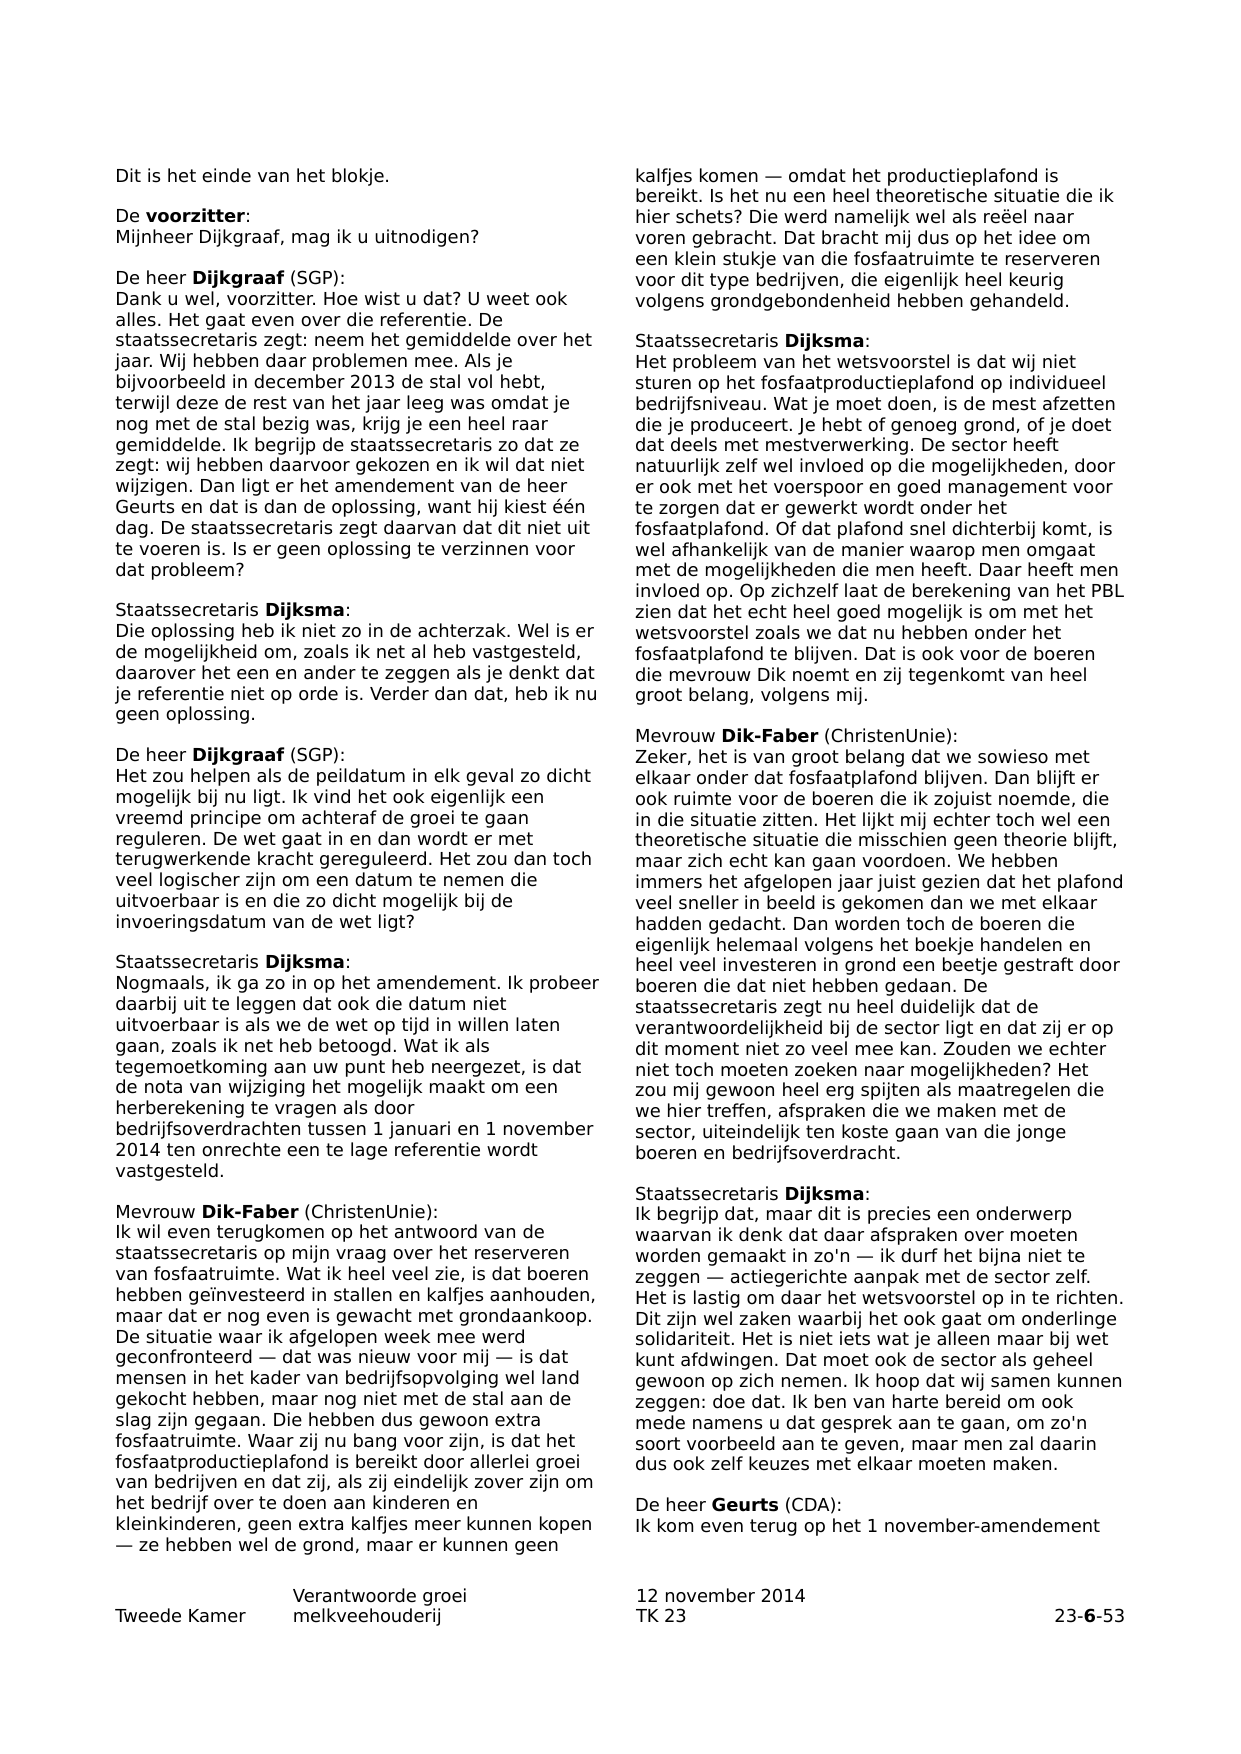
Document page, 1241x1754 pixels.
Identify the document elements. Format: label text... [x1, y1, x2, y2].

text Ik begrijp dat, maar dit is precies een onderwerp waarvan ik denk dat daar afspraken over moeten worden gemaakt in zo'n — ik durf het bijna niet te zeggen — actiegerichte aanpak met de sector zelf. Het is lastig om daar het wetsvoorstel op in te richten. Dit zijn wel zaken waarbij het ook gaat om onderlinge solidariteit. Het is niet iets wat je alleen maar bij wet kunt afdwingen. Dat moet ook de sector als geheel gewoon op zich nemen. Ik hoop dat wij samen kunnen zeggen: doe dat. Ik ben van harte bereid om ook mede namens u dat gesprek aan te gaan, om zo'n soort voorbeeld aan te geven, maar men zal daarin dus ook zelf keuzes met elkaar moeten maken. [635, 1204, 1125, 1475]
text Die oplossing heb ik niet zo in de achterzak. Wel is er de mogelijkheid om, zoals ik net al heb vastgesteld, daarover het een en ander te zeggen als je denkt dat je referentie niet op orde is. Verder dan dat, heb ik nu geen oplossing. [115, 621, 605, 725]
text Het zou helpen als de peildatum in elk geval zo dicht mogelijk bij nu ligt. Ik vind het ook eigenlijk een vreemd principe om achteraf de groei te gaan reguleren. De wet gaat in en dan wordt er met terugwerkende kracht gereguleerd. Het zou dan toch veel logischer zijn om een datum te nemen die uitvoerbaar is en die zo dicht mogelijk bij de invoeringsdatum van de wet ligt? [115, 766, 605, 932]
text Mijnheer Dijkgraaf, mag ik u uitnodigen? [115, 227, 605, 248]
text Mevrouw Dik-Faber (ChristenUnie): [115, 1201, 605, 1222]
text De heer Dijkgraaf (SGP): [115, 745, 605, 766]
text Dank u wel, voorzitter. Hoe wist u dat? U weet ook alles. Het gaat even over die referentie. De staatssecretaris zegt: neem het gemiddelde over het jaar. Wij hebben daar problemen mee. Als je bijvoorbeeld in december 2013 de stal vol hebt, terwijl deze de rest van het jaar leeg was omdat je nog met de stal bezig was, krijg je een heel raar gemiddelde. Ik begrijp de staatssecretaris zo dat ze zegt: wij hebben daarvoor gekozen en ik wil dat niet wijzigen. Dan ligt er het amendement van de heer Geurts en dat is dan de oplossing, want hij kiest één dag. De staatssecretaris zegt daarvan dat dit niet uit te voeren is. Is er geen oplossing te verzinnen voor dat probleem? [115, 288, 605, 580]
text Ik wil even terugkomen op het antwoord van de staatssecretaris op mijn vraag over het reserveren van fosfaatruimte. Wat ik heel veel zie, is dat boeren hebben geïnvesteerd in stallen en kalfjes aanhouden, maar dat er nog even is gewacht met grondaankoop. De situatie waar ik afgelopen week mee werd geconfronteerd — dat was nieuw voor mij — is dat mensen in het kader van bedrijfsopvolging wel land gekocht hebben, maar nog niet met de stal aan de slag zijn gegaan. Die hebben dus gewoon extra fosfaatruimte. Waar zij nu bang voor zijn, is dat het fosfaatproductieplafond is bereikt door allerlei groei van bedrijven en dat zij, als zij eindelijk zover zijn om het bedrijf over te doen aan kinderen en kleinkinderen, geen extra kalfjes meer kunnen kopen — ze hebben wel de grond, maar er kunnen geen [115, 1222, 605, 1556]
text Mevrouw Dik-Faber (ChristenUnie): [635, 726, 1125, 747]
text Dit is het einde van het blokje. [115, 165, 605, 186]
text De heer Dijkgraaf (SGP): [115, 268, 605, 288]
text Staatssecretaris Dijksma: [635, 331, 1125, 352]
text Staatssecretaris Dijksma: [115, 952, 605, 973]
text Nogmaals, ik ga zo in op het amendement. Ik probeer daarbij uit te leggen dat ook die datum niet uitvoerbaar is als we de wet op tijd in willen laten gaan, zoals ik net heb betoogd. Wat ik als tegemoetkoming aan uw punt heb neergezet, is dat de nota van wijziging het mogelijk maakt om een herberekening te vragen als door bedrijfsoverdrachten tussen 1 januari en 1 november 2014 ten onrechte een te lage referentie wordt vastgesteld. [115, 973, 605, 1181]
text Ik kom even terug op het 1 november-amendement [635, 1516, 1125, 1537]
text kalfjes komen — omdat het productieplafond is bereikt. Is het nu een heel theoretische situatie die ik hier schets? Die werd namelijk wel als reëel naar voren gebracht. Dat bracht mij dus op het idee om een klein stukje van die fosfaatruimte te reserveren voor dit type bedrijven, die eigenlijk heel keurig volgens grondgebondenheid hebben gehandeld. [635, 165, 1125, 311]
text De voorzitter: [115, 206, 605, 227]
text Zeker, het is van groot belang dat we sowieso met elkaar onder dat fosfaatplafond blijven. Dan blijft er ook ruimte voor de boeren die ik zojuist noemde, die in die situatie zitten. Het lijkt mij echter toch wel een theoretische situatie die misschien geen theorie blijft, maar zich echt kan gaan voordoen. We hebben immers het afgelopen jaar juist gezien dat het plafond veel sneller in beeld is gekomen dan we met elkaar hadden gedacht. Dan worden toch de boeren die eigenlijk helemaal volgens het boekje handelen en heel veel investeren in grond een beetje gestraft door boeren die dat niet hebben gedaan. De staatssecretaris zegt nu heel duidelijk dat de verantwoordelijkheid bij de sector ligt en dat zij er op dit moment niet zo veel mee kan. Zouden we echter niet toch moeten zoeken naar mogelijkheden? Het zou mij gewoon heel erg spijten als maatregelen die we hier treffen, afspraken die we maken met de sector, uiteindelijk ten koste gaan van die jonge boeren en bedrijfsoverdracht. [635, 747, 1125, 1163]
text Het probleem van het wetsvoorstel is dat wij niet sturen op het fosfaatproductieplafond op individueel bedrijfsniveau. Wat je moet doen, is de mest afzetten die je produceert. Je hebt of genoeg grond, of je doet dat deels met mestverwerking. De sector heeft natuurlijk zelf wel invloed op die mogelijkheden, door er ook met het voerspoor en goed management voor te zorgen dat er gewerkt wordt onder het fosfaatplafond. Of dat plafond snel dichterbij komt, is wel afhankelijk van de manier waarop men omgaat met de mogelijkheden die men heeft. Daar heeft men invloed op. Op zichzelf laat de berekening van het PBL zien dat het echt heel goed mogelijk is om met het wetsvoorstel zoals we dat nu hebben onder het fosfaatplafond te blijven. Dat is ook voor de boeren die mevrouw Dik noemt en zij tegenkomt van heel groot belang, volgens mij. [635, 352, 1125, 706]
text Staatssecretaris Dijksma: [635, 1183, 1125, 1204]
text De heer Geurts (CDA): [635, 1495, 1125, 1516]
text Staatssecretaris Dijksma: [115, 600, 605, 621]
